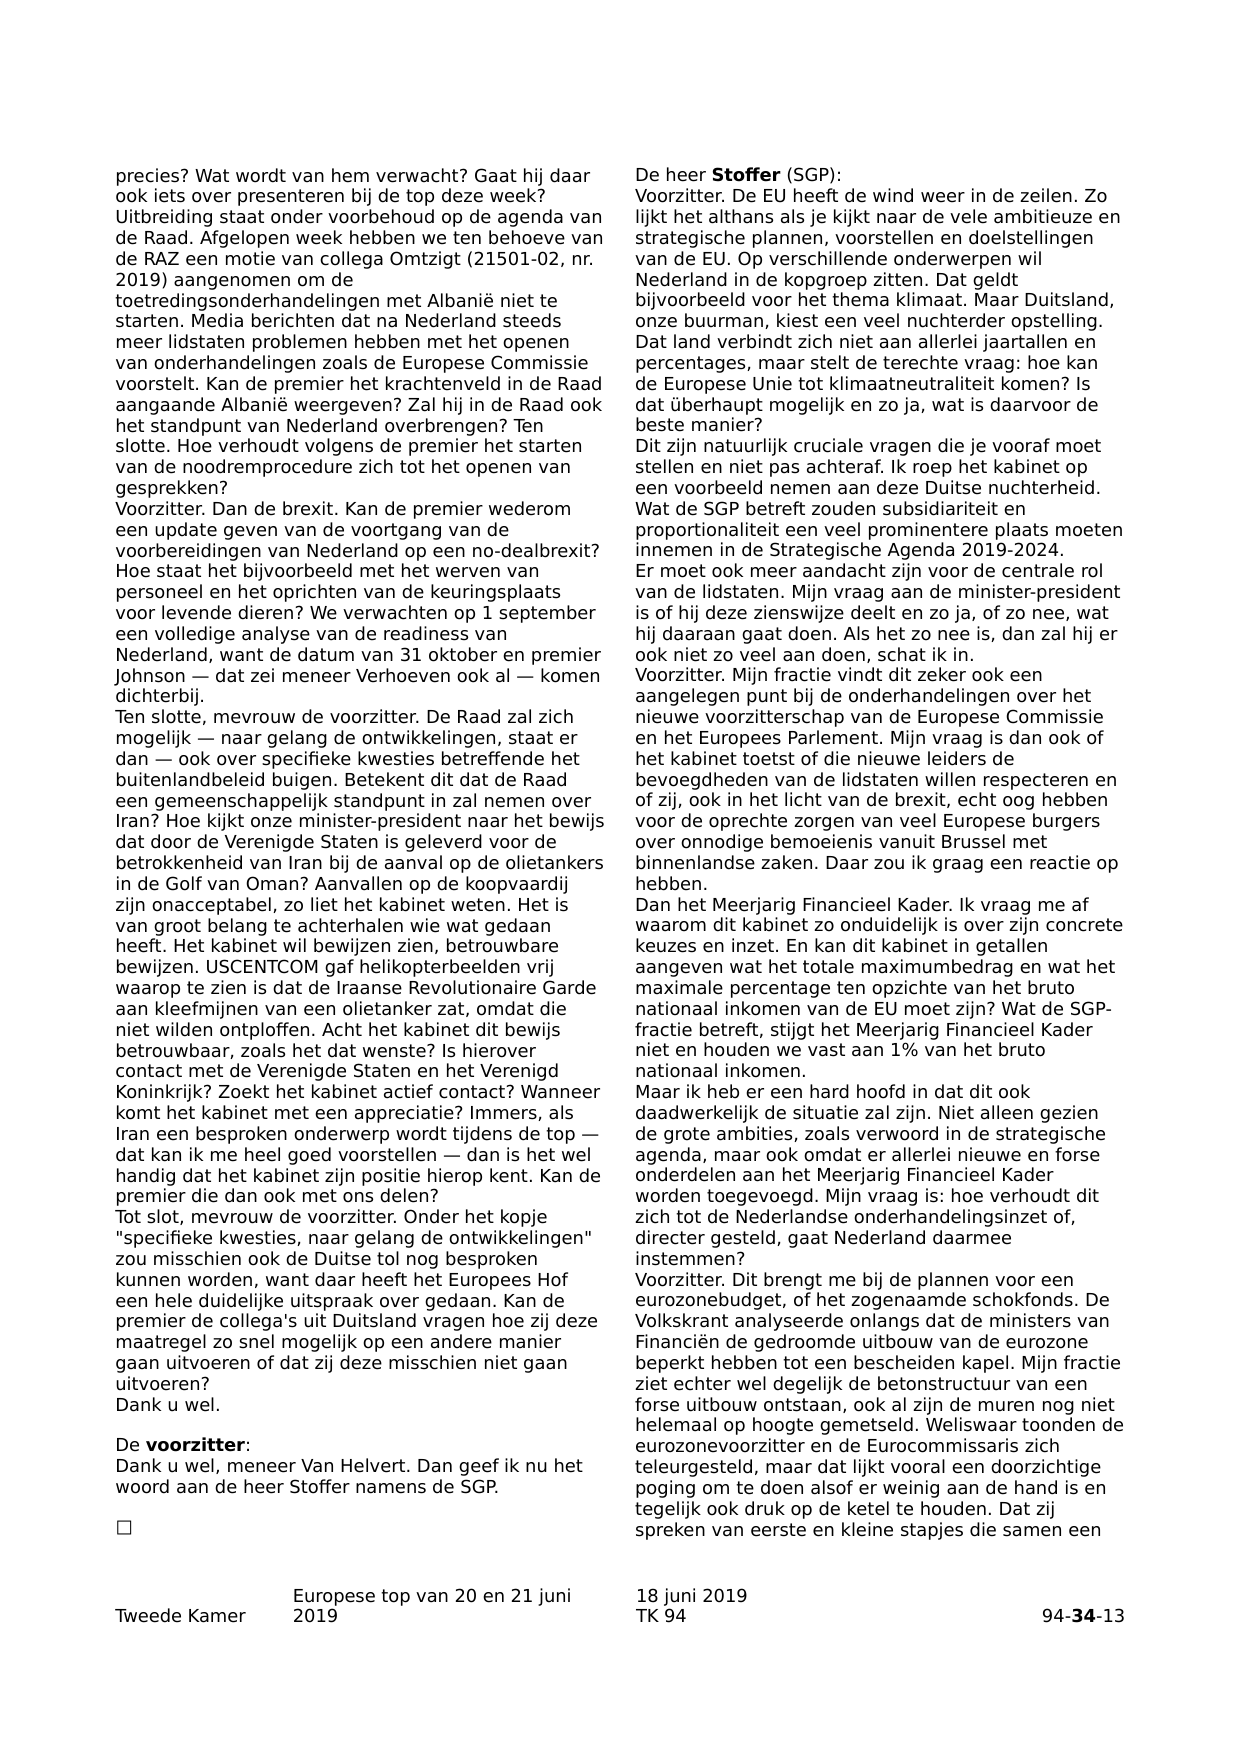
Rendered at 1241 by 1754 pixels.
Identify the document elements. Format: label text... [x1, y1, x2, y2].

text precies? Wat wordt van hem verwacht? Gaat hij daar ook iets over presenteren bij de top deze week? [115, 165, 605, 207]
text Tot slot, mevrouw de voorzitter. Onder het kopje "specifieke kwesties, naar gelang de ontwikkelingen" zou misschien ook de Duitse tol nog besproken kunnen worden, want daar heeft het Europees Hof een hele duidelijke uitspraak over gedaan. Kan de premier de collega's uit Duitsland vragen hoe zij deze maatregel zo snel mogelijk op een andere manier gaan uitvoeren of dat zij deze misschien niet gaan uitvoeren? [115, 1207, 605, 1394]
text Er moet ook meer aandacht zijn voor de centrale rol van de lidstaten. Mijn vraag aan de minister-president is of hij deze zienswijze deelt en zo ja, of zo nee, wat hij daaraan gaat doen. Als het zo nee is, dan zal hij er ook niet zo veel aan doen, schat ik in. [635, 561, 1125, 665]
text Voorzitter. De EU heeft de wind weer in de zeilen. Zo lijkt het althans als je kijkt naar de vele ambitieuze en strategische plannen, voorstellen en doelstellingen van de EU. Op verschillende onderwerpen wil Nederland in de kopgroep zitten. Dat geldt bijvoorbeeld voor het thema klimaat. Maar Duitsland, onze buurman, kiest een veel nuchterder opstelling. Dat land verbindt zich niet aan allerlei jaartallen en percentages, maar stelt de terechte vraag: hoe kan de Europese Unie tot klimaatneutraliteit komen? Is dat überhaupt mogelijk en zo ja, wat is daarvoor de beste manier? [635, 186, 1125, 436]
text Voorzitter. Dan de brexit. Kan de premier wederom een update geven van de voortgang van de voorbereidingen van Nederland op een no-dealbrexit? Hoe staat het bijvoorbeeld met het werven van personeel en het oprichten van de keuringsplaats voor levende dieren? We verwachten op 1 september een volledige analyse van de readiness van Nederland, want de datum van 31 oktober en premier Johnson — dat zei meneer Verhoeven ook al — komen dichterbij. [115, 499, 605, 707]
text Dank u wel, meneer Van Helvert. Dan geef ik nu het woord aan de heer Stoffer namens de SGP. [115, 1456, 605, 1498]
text De heer Stoffer (SGP): [635, 165, 1125, 186]
text Voorzitter. Mijn fractie vindt dit zeker ook een aangelegen punt bij de onderhandelingen over het nieuwe voorzitterschap van de Europese Commissie en het Europees Parlement. Mijn vraag is dan ook of het kabinet toetst of die nieuwe leiders de bevoegdheden van de lidstaten willen respecteren en of zij, ook in het licht van de brexit, echt oog hebben voor de oprechte zorgen van veel Europese burgers over onnodige bemoeienis vanuit Brussel met binnenlandse zaken. Daar zou ik graag een reactie op hebben. [635, 665, 1125, 894]
text Dit zijn natuurlijk cruciale vragen die je vooraf moet stellen en niet pas achteraf. Ik roep het kabinet op een voorbeeld nemen aan deze Duitse nuchterheid. Wat de SGP betreft zouden subsidiariteit en proportionaliteit een veel prominentere plaats moeten innemen in de Strategische Agenda 2019-2024. [635, 436, 1125, 561]
text Uitbreiding staat onder voorbehoud op de agenda van de Raad. Afgelopen week hebben we ten behoeve van de RAZ een motie van collega Omtzigt (21501-02, nr. 2019) aangenomen om de toetredingsonderhandelingen met Albanië niet te starten. Media berichten dat na Nederland steeds meer lidstaten problemen hebben met het openen van onderhandelingen zoals de Europese Commissie voorstelt. Kan de premier het krachtenveld in de Raad aangaande Albanië weergeven? Zal hij in de Raad ook het standpunt van Nederland overbrengen? Ten slotte. Hoe verhoudt volgens de premier het starten van de noodremprocedure zich tot het openen van gesprekken? [115, 207, 605, 499]
text De voorzitter: [115, 1435, 605, 1456]
text Dan het Meerjarig Financieel Kader. Ik vraag me af waarom dit kabinet zo onduidelijk is over zijn concrete keuzes en inzet. En kan dit kabinet in getallen aangeven wat het totale maximumbedrag en wat het maximale percentage ten opzichte van het bruto nationaal inkomen van de EU moet zijn? Wat de SGP-fractie betreft, stijgt het Meerjarig Financieel Kader niet en houden we vast aan 1% van het bruto nationaal inkomen. [635, 894, 1125, 1082]
text Dank u wel. [115, 1394, 605, 1415]
text Maar ik heb er een hard hoofd in dat dit ook daadwerkelijk de situatie zal zijn. Niet alleen gezien de grote ambities, zoals verwoord in de strategische agenda, maar ook omdat er allerlei nieuwe en forse onderdelen aan het Meerjarig Financieel Kader worden toegevoegd. Mijn vraag is: hoe verhoudt dit zich tot de Nederlandse onderhandelingsinzet of, directer gesteld, gaat Nederland daarmee instemmen? [635, 1082, 1125, 1269]
text Voorzitter. Dit brengt me bij de plannen voor een eurozonebudget, of het zogenaamde schokfonds. De Volkskrant analyseerde onlangs dat de ministers van Financiën de gedroomde uitbouw van de eurozone beperkt hebben tot een bescheiden kapel. Mijn fractie ziet echter wel degelijk de betonstructuur van een forse uitbouw ontstaan, ook al zijn de muren nog niet helemaal op hoogte gemetseld. Weliswaar toonden de eurozonevoorzitter en de Eurocommissaris zich teleurgesteld, maar dat lijkt vooral een doorzichtige poging om te doen alsof er weinig aan de hand is en tegelijk ook druk op de ketel te houden. Dat zij spreken van eerste en kleine stapjes die samen een [635, 1269, 1125, 1540]
text ⬜ [115, 1518, 605, 1538]
text Ten slotte, mevrouw de voorzitter. De Raad zal zich mogelijk — naar gelang de ontwikkelingen, staat er dan — ook over specifieke kwesties betreffende het buitenlandbeleid buigen. Betekent dit dat de Raad een gemeenschappelijk standpunt in zal nemen over Iran? Hoe kijkt onze minister-president naar het bewijs dat door de Verenigde Staten is geleverd voor de betrokkenheid van Iran bij de aanval op de olietankers in de Golf van Oman? Aanvallen op de koopvaardij zijn onacceptabel, zo liet het kabinet weten. Het is van groot belang te achterhalen wie wat gedaan heeft. Het kabinet wil bewijzen zien, betrouwbare bewijzen. USCENTCOM gaf helikopterbeelden vrij waarop te zien is dat de Iraanse Revolutionaire Garde aan kleefmijnen van een olietanker zat, omdat die niet wilden ontploffen. Acht het kabinet dit bewijs betrouwbaar, zoals het dat wenste? Is hierover contact met de Verenigde Staten en het Verenigd Koninkrijk? Zoekt het kabinet actief contact? Wanneer komt het kabinet met een appreciatie? Immers, als Iran een besproken onderwerp wordt tijdens de top — dat kan ik me heel goed voorstellen — dan is het wel handig dat het kabinet zijn positie hierop kent. Kan de premier die dan ook met ons delen? [115, 707, 605, 1207]
